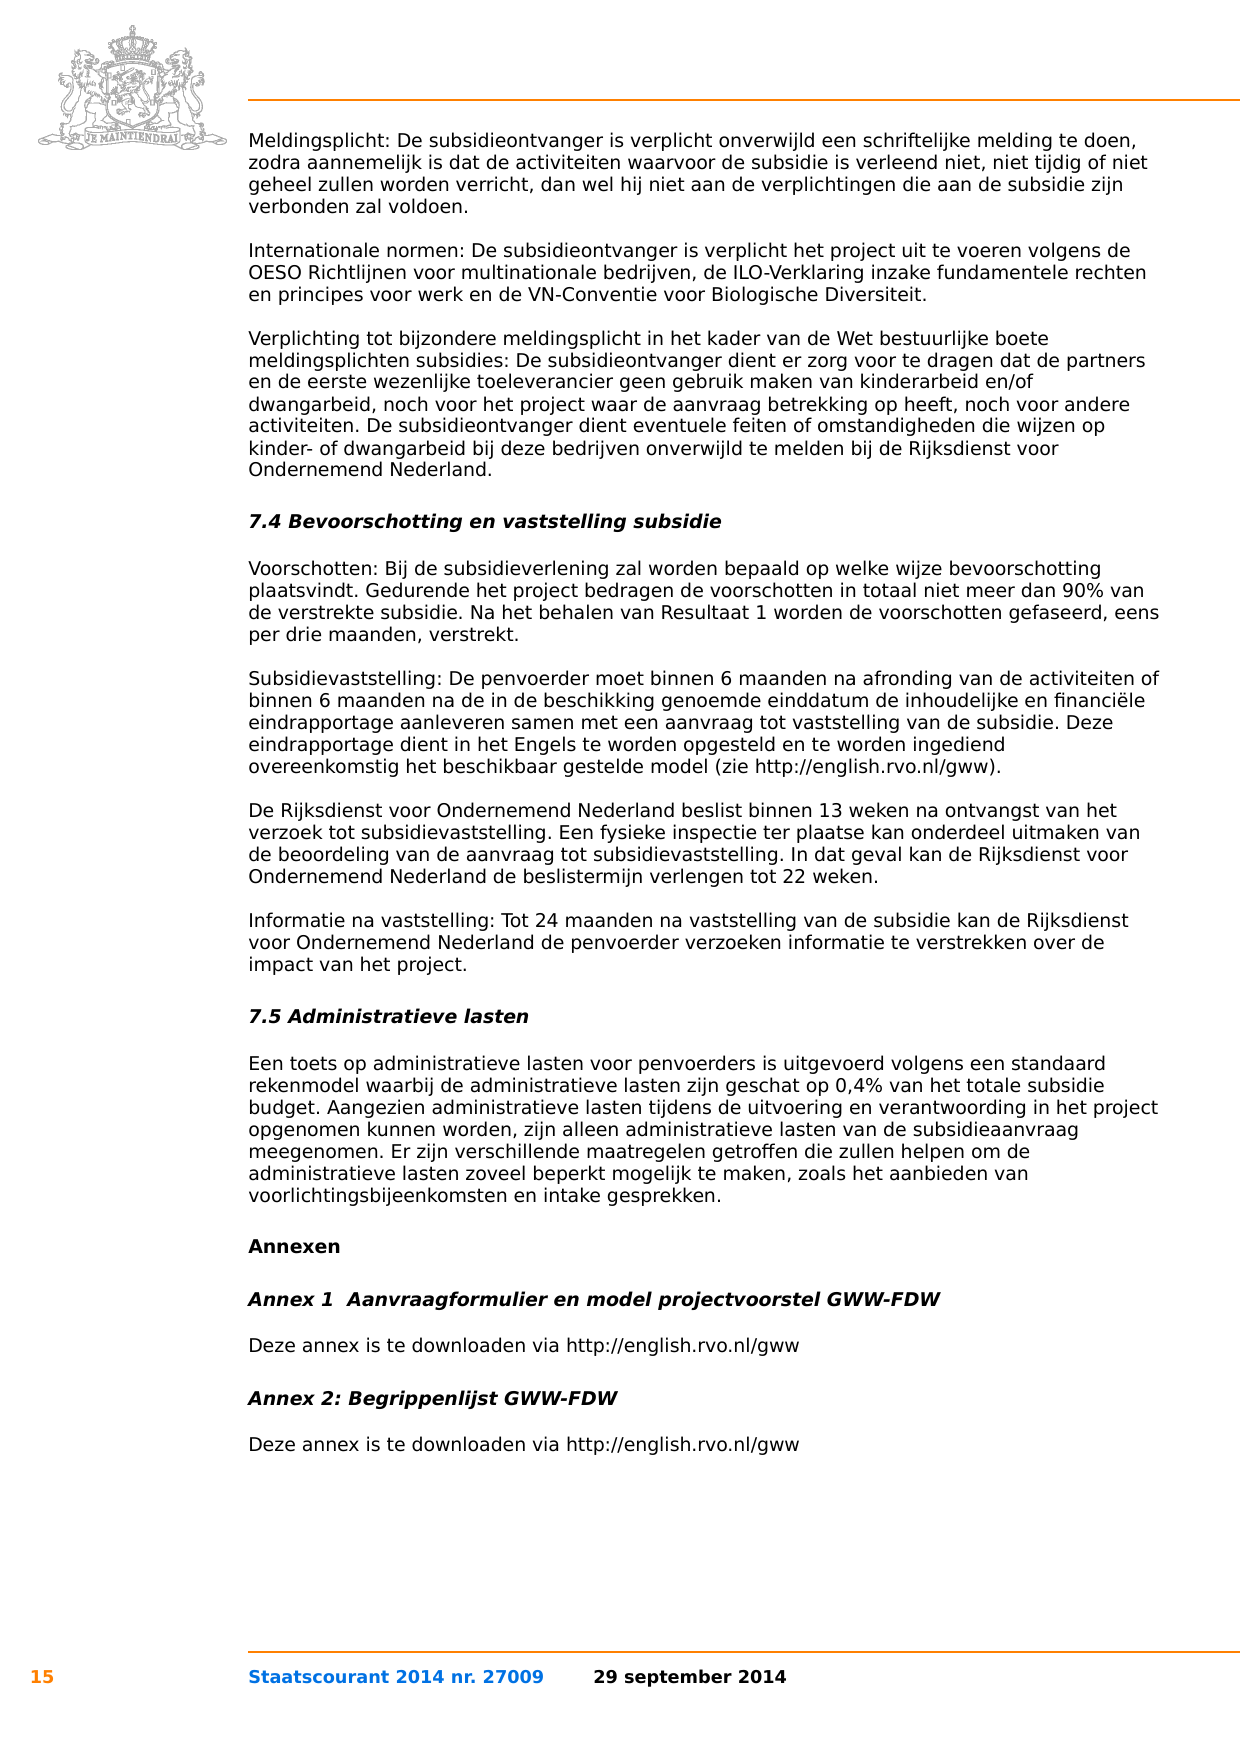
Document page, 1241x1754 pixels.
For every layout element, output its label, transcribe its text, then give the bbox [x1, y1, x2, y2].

text Subsidievaststelling: De penvoerder moet binnen 6 maanden na afronding van de activiteiten of binnen 6 maanden na de in de beschikking genoemde einddatum de inhoudelijke en financiële eindrapportage aanleveren samen met een aanvraag tot vaststelling van de subsidie. Deze eindrapportage dient in het Engels te worden opgesteld en te worden ingediend overeenkomstig het beschikbaar gestelde model (zie http://english.rvo.nl/gww). [248, 668, 1163, 778]
text Een toets op administratieve lasten voor penvoerders is uitgevoerd volgens een standaard rekenmodel waarbij de administratieve lasten zijn geschat op 0,4% van het totale subsidie budget. Aangezien administratieve lasten tijdens de uitvoering en verantwoording in het project opgenomen kunnen worden, zijn alleen administratieve lasten van de subsidieaanvraag meegenomen. Er zijn verschillende maatregelen getroffen die zullen helpen om de administratieve lasten zoveel beperkt mogelijk te maken, zoals het aanbieden van voorlichtingsbijeenkomsten en intake gesprekken. [248, 1053, 1163, 1206]
text Deze annex is te downloaden via http://english.rvo.nl/gww [248, 1434, 1163, 1456]
subtitle 7.4 Bevoorschotting en vaststelling subsidie [248, 511, 1163, 533]
picture [38, 25, 227, 150]
text Internationale normen: De subsidieontvanger is verplicht het project uit te voeren volgens de OESO Richtlijnen voor multinationale bedrijven, de ILO-Verklaring inzake fundamentele rechten en principes voor werk en de VN-Conventie voor Biologische Diversiteit. [248, 240, 1163, 306]
text Deze annex is te downloaden via http://english.rvo.nl/gww [248, 1335, 1163, 1357]
subtitle Annex 1 Aanvraagformulier en model projectvoorstel GWW-FDW [248, 1288, 1163, 1310]
text Verplichting tot bijzondere meldingsplicht in het kader van de Wet bestuurlijke boete meldingsplichten subsidies: De subsidieontvanger dient er zorg voor te dragen dat de partners en de eerste wezenlijke toeleverancier geen gebruik maken van kinderarbeid en/of dwangarbeid, noch voor het project waar de aanvraag betrekking op heeft, noch voor andere activiteiten. De subsidieontvanger dient eventuele feiten of omstandigheden die wijzen op kinder- of dwangarbeid bij deze bedrijven onverwijld te melden bij de Rijksdienst voor Ondernemend Nederland. [248, 327, 1163, 481]
text De Rijksdienst voor Ondernemend Nederland beslist binnen 13 weken na ontvangst van het verzoek tot subsidievaststelling. Een fysieke inspectie ter plaatse kan onderdeel uitmaken van de beoordeling van de aanvraag tot subsidievaststelling. In dat geval kan de Rijksdienst voor Ondernemend Nederland de beslistermijn verlengen tot 22 weken. [248, 800, 1163, 888]
text Voorschotten: Bij de subsidieverlening zal worden bepaald op welke wijze bevoorschotting plaatsvindt. Gedurende het project bedragen de voorschotten in totaal niet meer dan 90% van de verstrekte subsidie. Na het behalen van Resultaat 1 worden de voorschotten gefaseerd, eens per drie maanden, verstrekt. [248, 558, 1163, 646]
subtitle Annexen [248, 1236, 1163, 1258]
subtitle Annex 2: Begrippenlijst GWW-FDW [248, 1387, 1163, 1409]
text Informatie na vaststelling: Tot 24 maanden na vaststelling van de subsidie kan de Rijksdienst voor Ondernemend Nederland de penvoerder verzoeken informatie te verstrekken over de impact van het project. [248, 910, 1163, 976]
text Meldingsplicht: De subsidieontvanger is verplicht onverwijld een schriftelijke melding te doen, zodra aannemelijk is dat de activiteiten waarvoor de subsidie is verleend niet, niet tijdig of niet geheel zullen worden verricht, dan wel hij niet aan de verplichtingen die aan de subsidie zijn verbonden zal voldoen. [248, 130, 1163, 218]
subtitle 7.5 Administratieve lasten [248, 1006, 1163, 1028]
